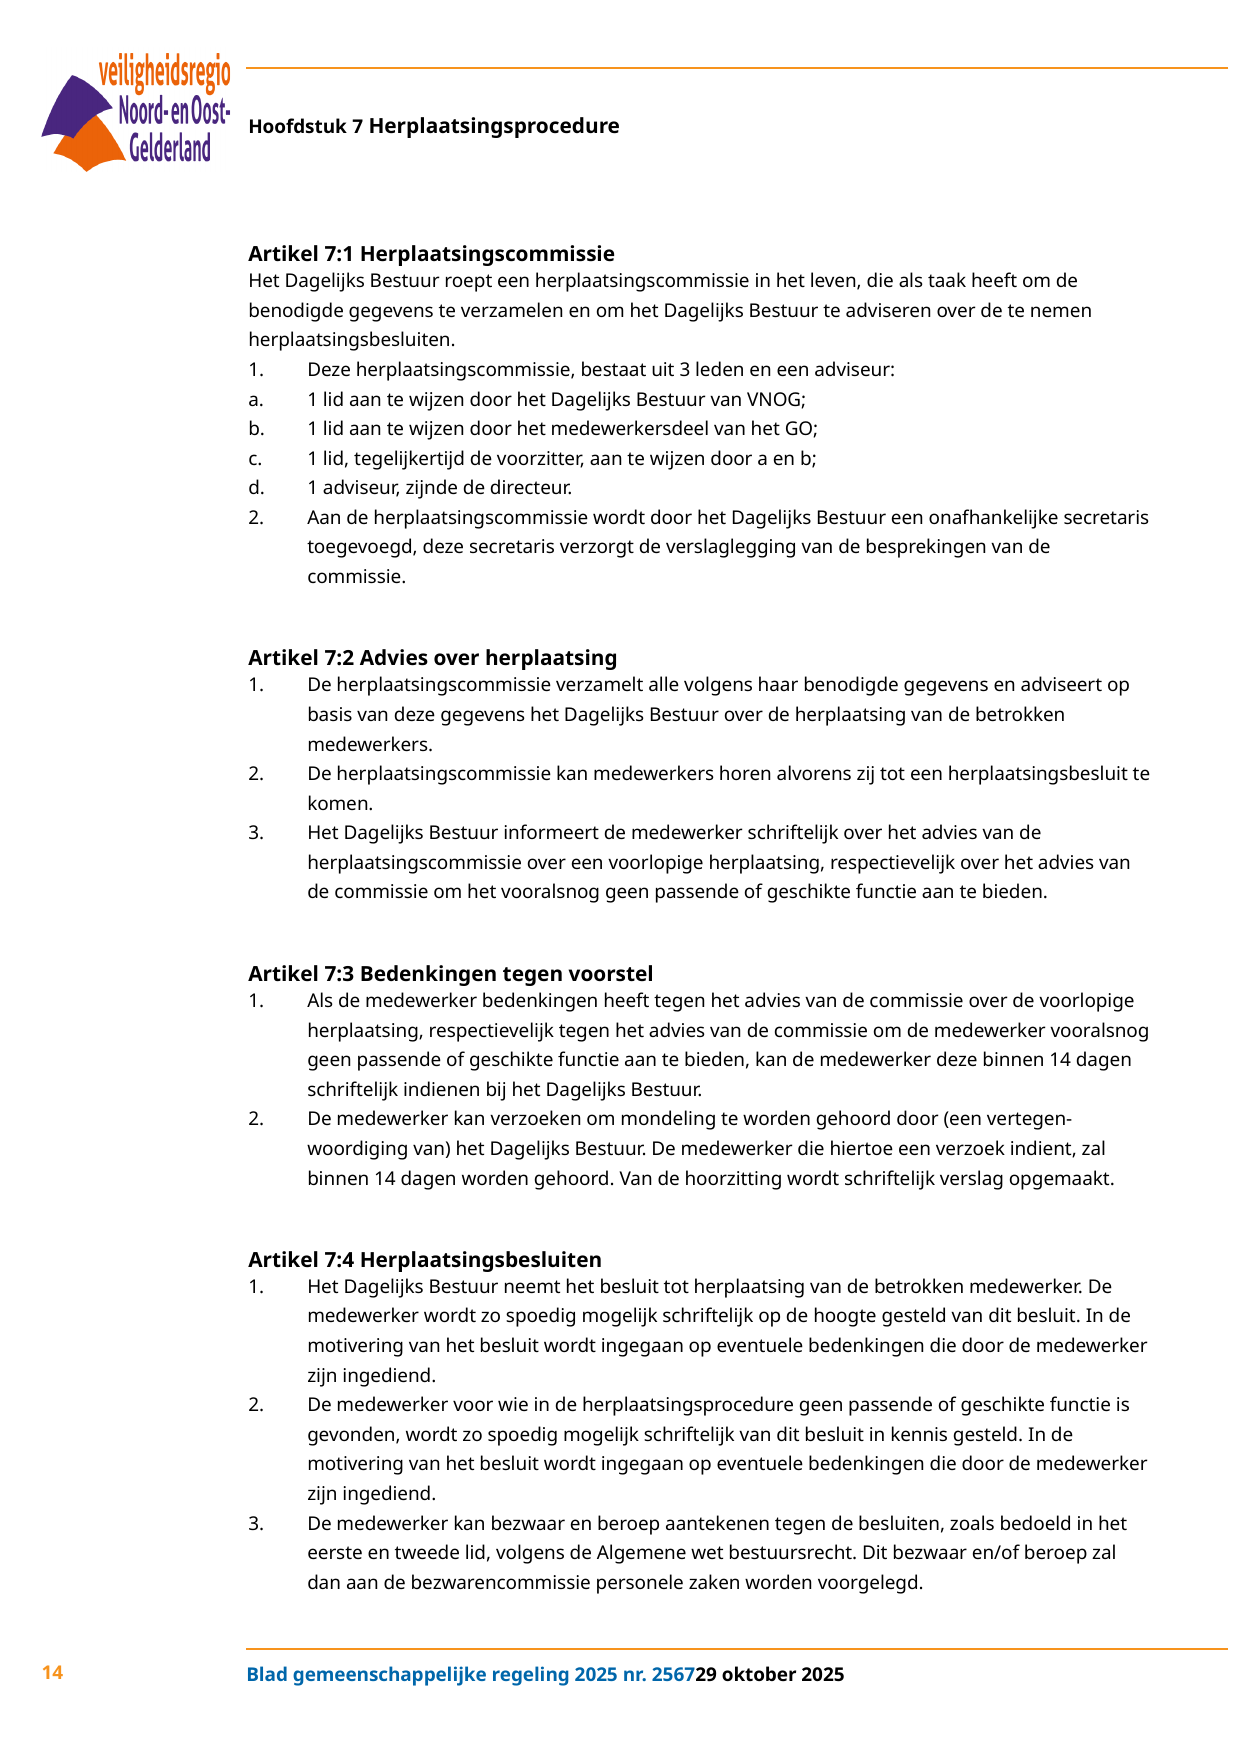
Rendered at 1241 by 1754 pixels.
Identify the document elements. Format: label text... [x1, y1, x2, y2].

list Als de medewerker bedenkingen heeft tegen het advies van de commissie over de voorlopige herplaatsing, respectievelijk tegen het advies van de commissie om de medewerker vooralsnog geen passende of geschikte functie aan te bieden, kan de medewerker deze binnen 14 dagen schriftelijk indienen bij het Dagelijks Bestuur. [248, 987, 1152, 1102]
list 1 lid aan te wijzen door het Dagelijks Bestuur van VNOG; [248, 386, 1152, 411]
list 1 adviseur, zijnde de directeur. [248, 474, 1152, 500]
text Artikel 7:2 Advies over herplaatsing [248, 643, 1152, 672]
text Hoofdstuk 7 Herplaatsingsprocedure [248, 111, 1152, 139]
list De medewerker voor wie in de herplaatsingsprocedure geen passende of geschikte functie is gevonden, wordt zo spoedig mogelijk schriftelijk van dit besluit in kennis gesteld. In de motivering van het besluit wordt ingegaan op eventuele bedenkingen die door de medewerker zijn ingediend. [248, 1391, 1152, 1506]
text Artikel 7:4 Herplaatsingsbesluiten [248, 1245, 1152, 1273]
list 1 lid, tegelijkertijd de voorzitter, aan te wijzen door a en b; [248, 445, 1152, 471]
list De herplaatsingscommissie verzamelt alle volgens haar benodigde gegevens en adviseert op basis van deze gegevens het Dagelijks Bestuur over de herplaatsing van de betrokken medewerkers. [248, 672, 1152, 757]
text Het Dagelijks Bestuur roept een herplaatsingscommissie in het leven, die als taak heeft om de benodigde gegevens te verzamelen en om het Dagelijks Bestuur te adviseren over de te nemen herplaatsingsbesluiten. [248, 267, 1152, 352]
text Artikel 7:1 Herplaatsingscommissie [248, 239, 1152, 267]
list Aan de herplaatsingscommissie wordt door het Dagelijks Bestuur een onafhankelijke secretaris toegevoegd, deze secretaris verzorgt de verslaglegging van de besprekingen van de commissie. [248, 504, 1152, 589]
picture [41, 47, 231, 172]
list Het Dagelijks Bestuur neemt het besluit tot herplaatsing van de betrokken medewerker. De medewerker wordt zo spoedig mogelijk schriftelijk op de hoogte gesteld van dit besluit. In de motivering van het besluit wordt ingegaan op eventuele bedenkingen die door de medewerker zijn ingediend. [248, 1273, 1152, 1388]
list De medewerker kan verzoeken om mondeling te worden gehoord door (een vertegen-woordiging van) het Dagelijks Bestuur. De medewerker die hiertoe een verzoek indient, zal binnen 14 dagen worden gehoord. Van de hoorzitting wordt schriftelijk verslag opgemaakt. [248, 1106, 1152, 1190]
list 1 lid aan te wijzen door het medewerkersdeel van het GO; [248, 415, 1152, 441]
text Artikel 7:3 Bedenkingen tegen voorstel [248, 959, 1152, 987]
list De medewerker kan bezwaar en beroep aantekenen tegen de besluiten, zoals bedoeld in het eerste en tweede lid, volgens de Algemene wet bestuursrecht. Dit bezwaar en/of beroep zal dan aan de bezwarencommissie personele zaken worden voorgelegd. [248, 1510, 1152, 1595]
list De herplaatsingscommissie kan medewerkers horen alvorens zij tot een herplaatsingsbesluit te komen. [248, 760, 1152, 816]
list Het Dagelijks Bestuur informeert de medewerker schriftelijk over het advies van de herplaatsingscommissie over een voorlopige herplaatsing, respectievelijk over het advies van de commissie om het vooralsnog geen passende of geschikte functie aan te bieden. [248, 819, 1152, 904]
list Deze herplaatsingscommissie, bestaat uit 3 leden en een adviseur: [248, 356, 1152, 382]
